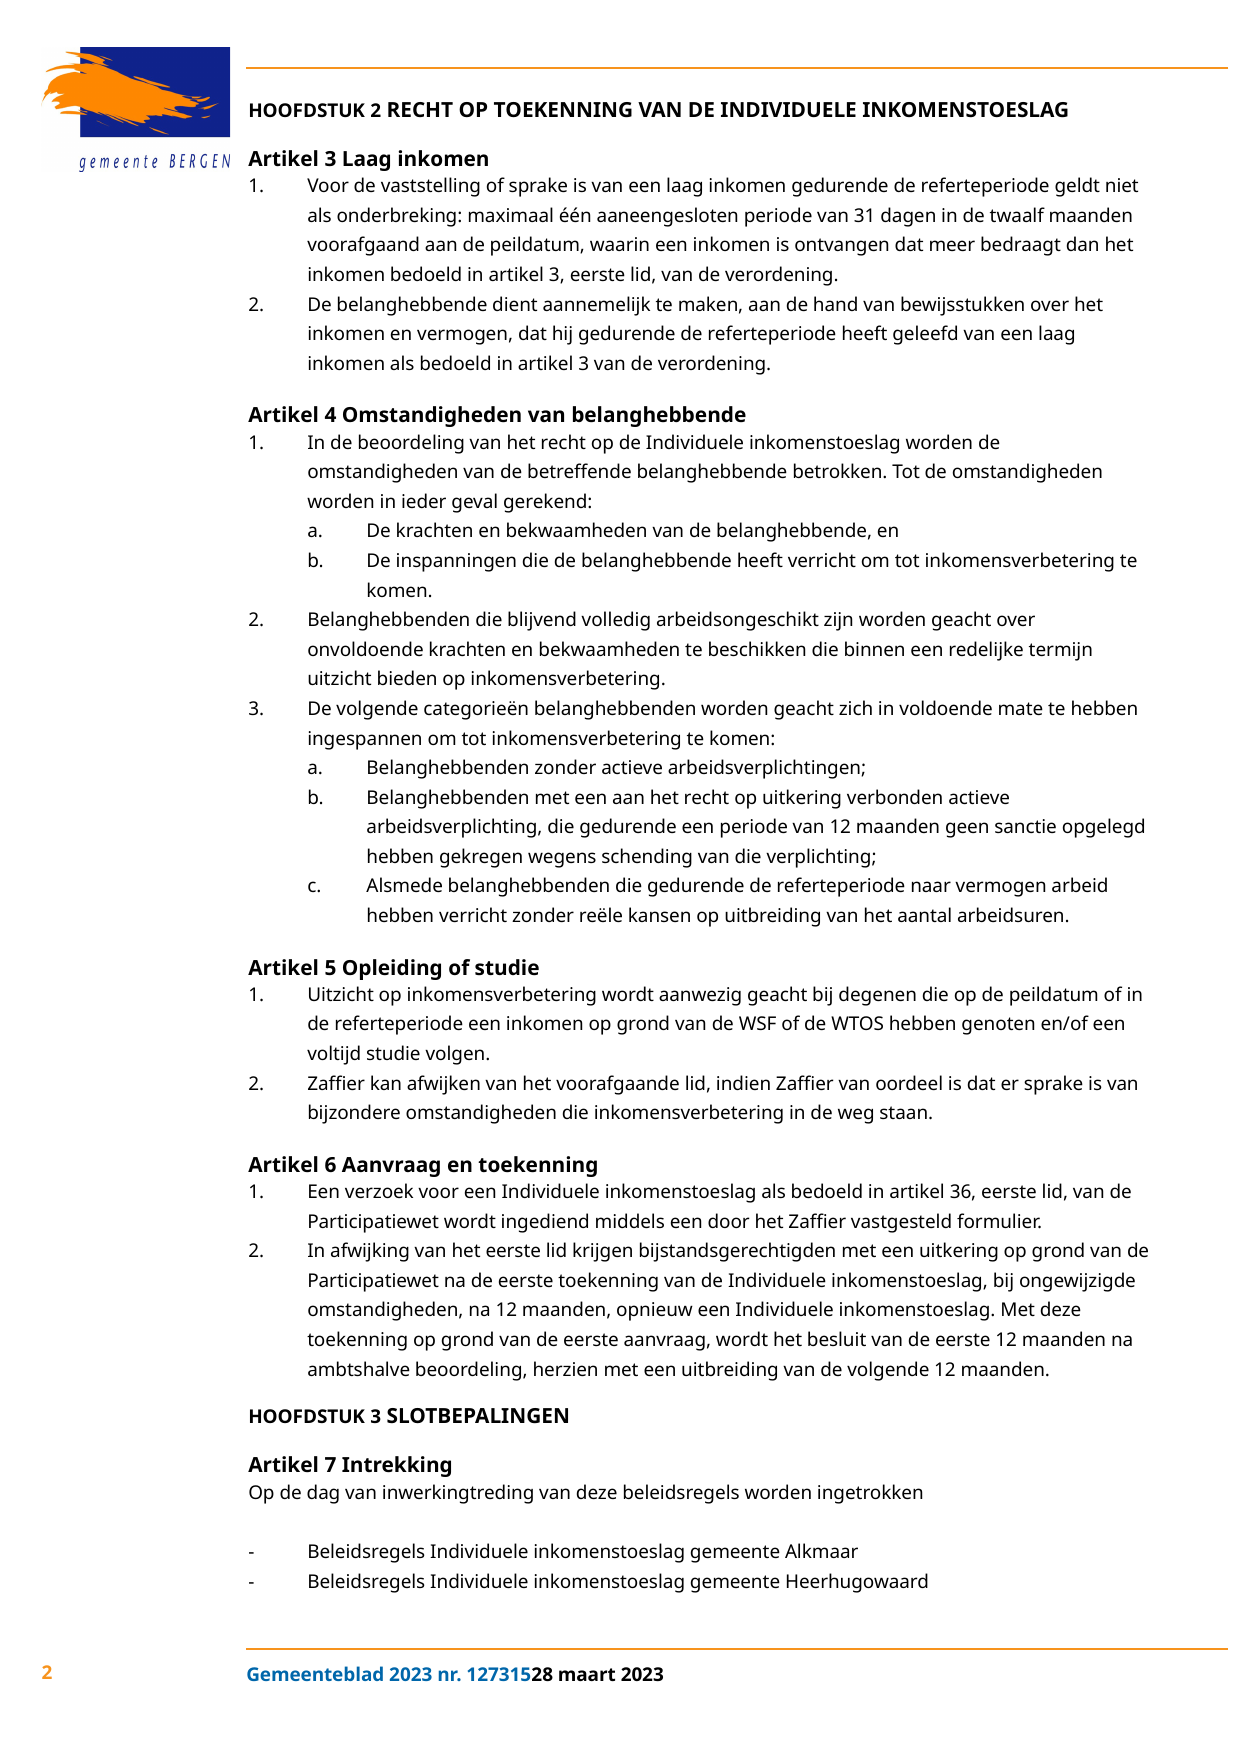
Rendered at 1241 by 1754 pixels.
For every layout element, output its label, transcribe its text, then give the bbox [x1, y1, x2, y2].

text Artikel 4 Omstandigheden van belanghebbende [248, 400, 1152, 429]
list In de beoordeling van het recht op de Individuele inkomenstoeslag worden de omstandigheden van de betreffende belanghebbende betrokken. Tot de omstandigheden worden in ieder geval gerekend: [248, 429, 1152, 514]
list Voor de vaststelling of sprake is van een laag inkomen gedurende de referteperiode geldt niet als onderbreking: maximaal één aaneengesloten periode van 31 dagen in de twaalf maanden voorafgaand aan de peildatum, waarin een inkomen is ontvangen dat meer bedraagt dan het inkomen bedoeld in artikel 3, eerste lid, van de verordening. [248, 172, 1152, 287]
list De inspanningen die de belanghebbende heeft verricht om tot inkomensverbetering te komen. [307, 547, 1152, 602]
list Belanghebbenden zonder actieve arbeidsverplichtingen; [307, 754, 1152, 780]
list Zaffier kan afwijken van het voorafgaande lid, indien Zaffier van oordeel is dat er sprake is van bijzondere omstandigheden die inkomensverbetering in de weg staan. [248, 1070, 1152, 1125]
text HOOFDSTUK 3 SLOTBEPALINGEN [248, 1401, 1152, 1430]
list De krachten en bekwaamheden van de belanghebbende, en [307, 518, 1152, 543]
list In afwijking van het eerste lid krijgen bijstandsgerechtigden met een uitkering op grond van de Participatiewet na de eerste toekenning van de Individuele inkomenstoeslag, bij ongewijzigde omstandigheden, na 12 maanden, opnieuw een Individuele inkomenstoeslag. Met deze toekenning op grond van de eerste aanvraag, wordt het besluit van de eerste 12 maanden na ambtshalve beoordeling, herzien met een uitbreiding van de volgende 12 maanden. [248, 1237, 1152, 1381]
list Beleidsregels Individuele inkomenstoeslag gemeente Alkmaar [248, 1538, 1152, 1564]
list Een verzoek voor een Individuele inkomenstoeslag als bedoeld in artikel 36, eerste lid, van de Participatiewet wordt ingediend middels een door het Zaffier vastgesteld formulier. [248, 1178, 1152, 1233]
list De volgende categorieën belanghebbenden worden geacht zich in voldoende mate te hebben ingespannen om tot inkomensverbetering te komen: [248, 695, 1152, 750]
list Beleidsregels Individuele inkomenstoeslag gemeente Heerhugowaard [248, 1568, 1152, 1593]
list De belanghebbende dient aannemelijk te maken, aan de hand van bewijsstukken over het inkomen en vermogen, dat hij gedurende de referteperiode heeft geleefd van een laag inkomen als bedoeld in artikel 3 van de verordening. [248, 291, 1152, 376]
text HOOFDSTUK 2 RECHT OP TOEKENNING VAN DE INDIVIDUELE INKOMENSTOESLAG [248, 95, 1152, 123]
picture [41, 47, 231, 172]
list Alsmede belanghebbenden die gedurende de referteperiode naar vermogen arbeid hebben verricht zonder reële kansen op uitbreiding van het aantal arbeidsuren. [307, 873, 1152, 928]
list Belanghebbenden die blijvend volledig arbeidsongeschikt zijn worden geacht over onvoldoende krachten en bekwaamheden te beschikken die binnen een redelijke termijn uitzicht bieden op inkomensverbetering. [248, 606, 1152, 691]
list Belanghebbenden met een aan het recht op uitkering verbonden actieve arbeidsverplichting, die gedurende een periode van 12 maanden geen sanctie opgelegd hebben gekregen wegens schending van die verplichting; [307, 784, 1152, 869]
text Artikel 6 Aanvraag en toekenning [248, 1150, 1152, 1178]
list Uitzicht op inkomensverbetering wordt aanwezig geacht bij degenen die op de peildatum of in de referteperiode een inkomen op grond van de WSF of de WTOS hebben genoten en/of een voltijd studie volgen. [248, 981, 1152, 1066]
text Op de dag van inwerkingtreding van deze beleidsregels worden ingetrokken [248, 1479, 1152, 1505]
text Artikel 3 Laag inkomen [248, 144, 1152, 172]
text Artikel 7 Intrekking [248, 1451, 1152, 1479]
text Artikel 5 Opleiding of studie [248, 953, 1152, 981]
